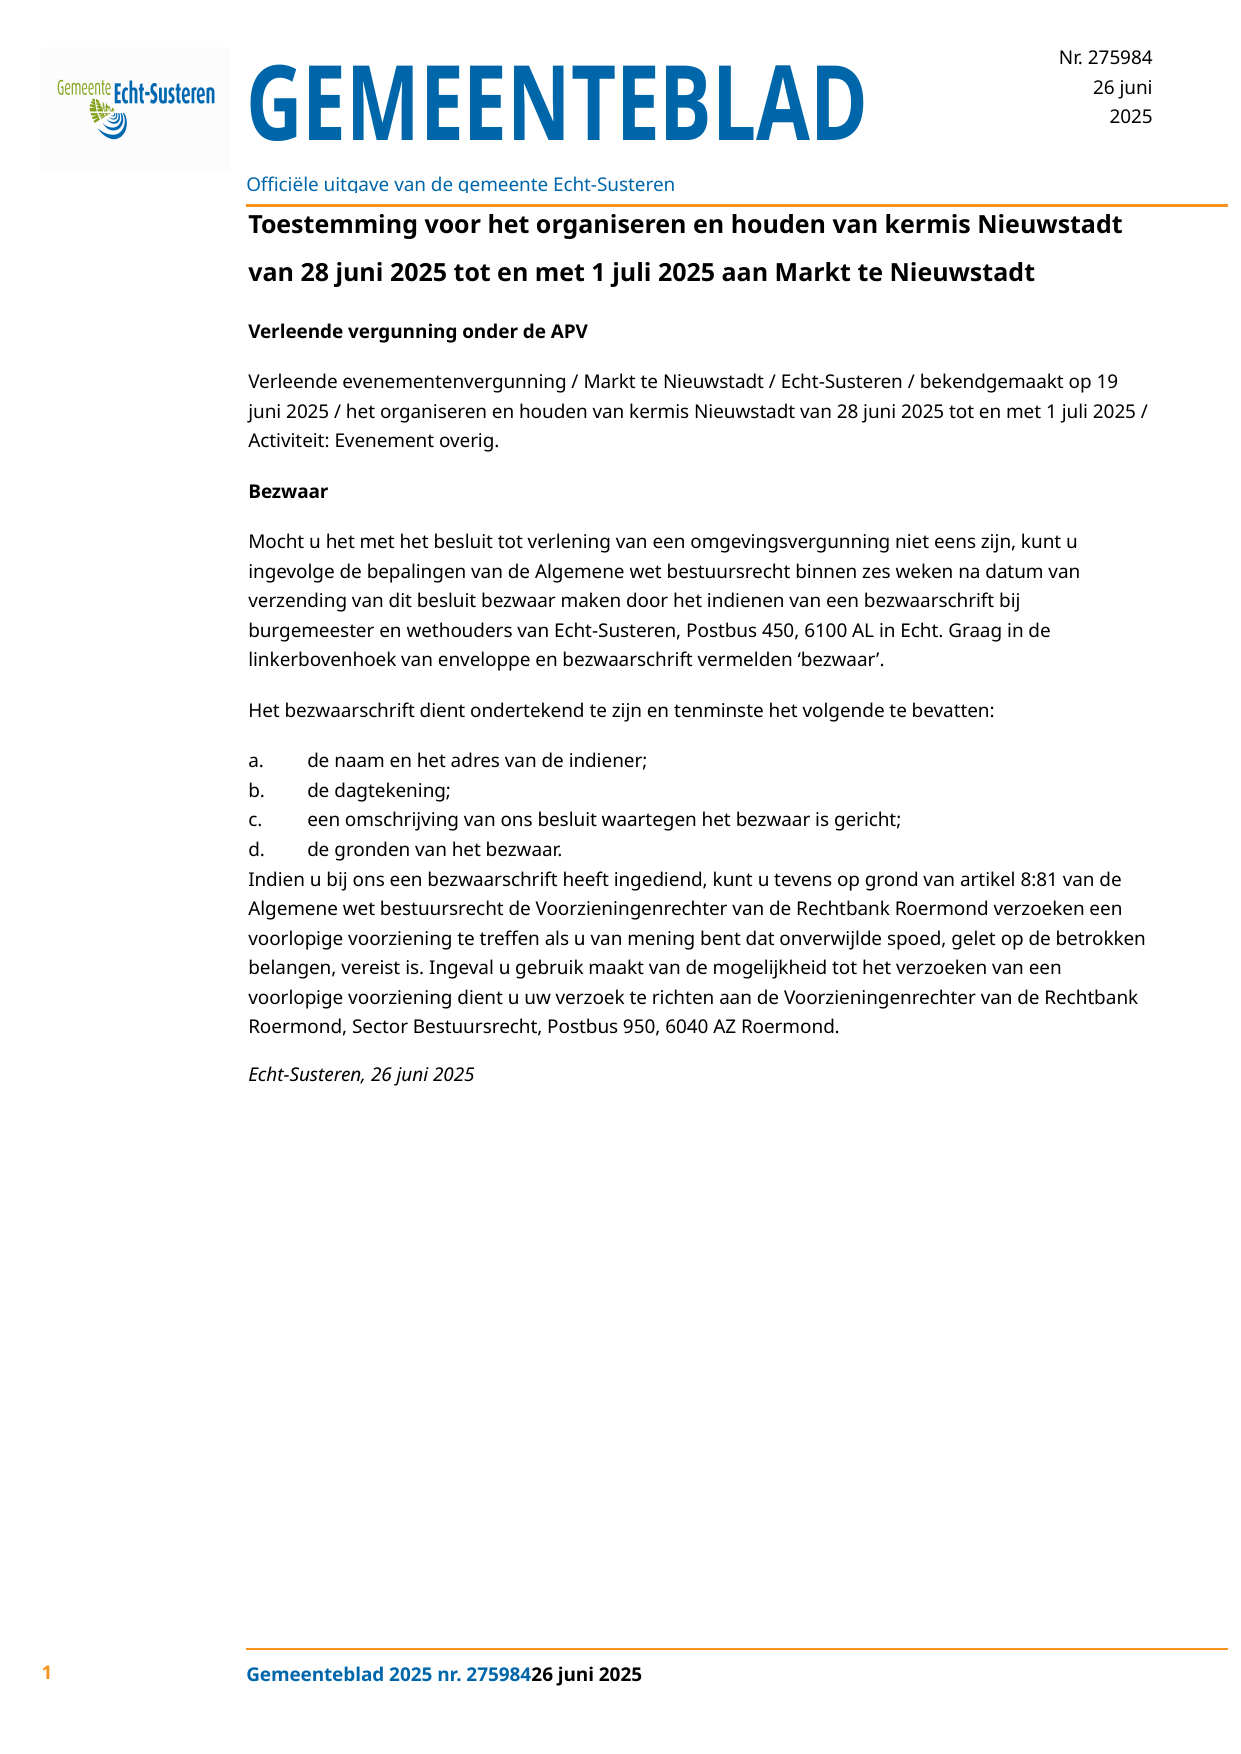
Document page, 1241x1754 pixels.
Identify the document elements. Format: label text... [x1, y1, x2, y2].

text Indien u bij ons een bezwaarschrift heeft ingediend, kunt u tevens op grond van artikel 8:81 van de Algemene wet bestuursrecht de Voorzieningenrechter van de Rechtbank Roermond verzoeken een voorlopige voorziening te treffen als u van mening bent dat onverwijlde spoed, gelet op de betrokken belangen, vereist is. Ingeval u gebruik maakt van de mogelijkheid tot het verzoeken van een voorlopige voorziening dient u uw verzoek te richten aan de Voorzieningenrechter van de Rechtbank Roermond, Sector Bestuursrecht, Postbus 950, 6040 AZ Roermond. [248, 866, 1152, 1039]
text Mocht u het met het besluit tot verlening van een omgevingsvergunning niet eens zijn, kunt u ingevolge de bepalingen van de Algemene wet bestuursrecht binnen zes weken na datum van verzending van dit besluit bezwaar maken door het indienen van een bezwaarschrift bij burgemeester en wethouders van Echt-Susteren, Postbus 450, 6100 AL in Echt. Graag in de linkerbovenhoek van enveloppe en bezwaarschrift vermelden ‘bezwaar’. [248, 528, 1152, 672]
text Verleende vergunning onder de APV [248, 318, 1152, 344]
list de gronden van het bezwaar. [248, 836, 1152, 862]
list de dagtekening; [248, 777, 1152, 803]
list de naam en het adres van de indiener; [248, 747, 1152, 773]
picture [41, 47, 231, 172]
text Echt-Susteren, 26 juni 2025 [248, 1062, 1152, 1087]
list een omschrijving van ons besluit waartegen het bezwaar is gericht; [248, 807, 1152, 832]
text Bezwaar [248, 478, 1152, 504]
text Toestemming voor het organiseren en houden van kermis Nieuwstadt van 28 juni 2025 tot en met 1 juli 2025 aan Markt te Nieuwstadt [248, 207, 1152, 288]
text Verleende evenementenvergunning / Markt te Nieuwstadt / Echt-Susteren / bekendgemaakt op 19 juni 2025 / het organiseren en houden van kermis Nieuwstadt van 28 juni 2025 tot en met 1 juli 2025 / Activiteit: Evenement overig. [248, 368, 1152, 453]
text Het bezwaarschrift dient ondertekend te zijn en tenminste het volgende te bevatten: [248, 697, 1152, 723]
